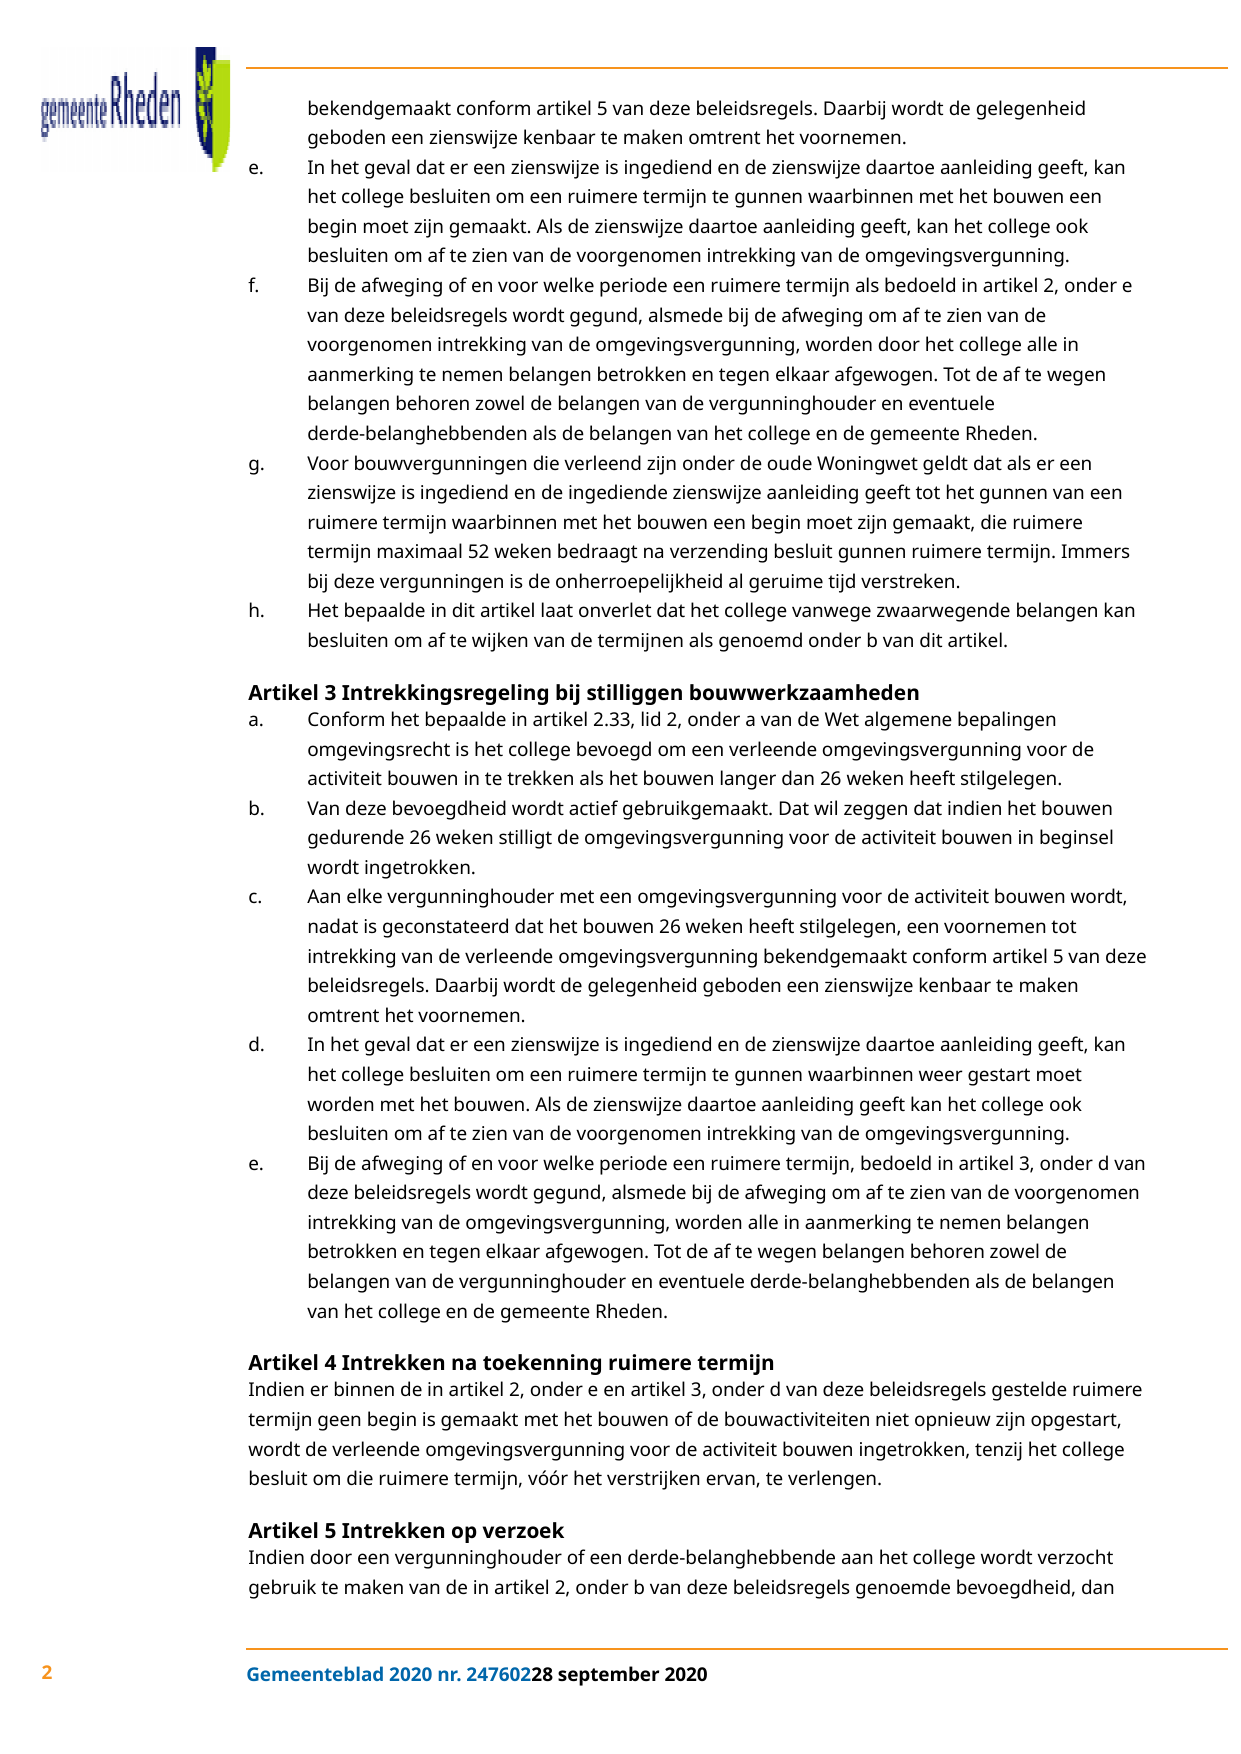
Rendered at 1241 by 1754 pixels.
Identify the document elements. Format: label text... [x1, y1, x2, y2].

list derde-belanghebbenden als de belangen van het college en de gemeente Rheden. [248, 420, 1152, 446]
text Indien door een vergunninghouder of een derde-belanghebbende aan het college wordt verzocht gebruik te maken van de in artikel 2, onder b van deze beleidsregels genoemde bevoegdheid, dan [248, 1544, 1152, 1599]
text Indien er binnen de in artikel 2, onder e en artikel 3, onder d van deze beleidsregels gestelde ruimere termijn geen begin is gemaakt met het bouwen of de bouwactiviteiten niet opnieuw zijn opgestart, wordt de verleende omgevingsvergunning voor de activiteit bouwen ingetrokken, tenzij het college besluit om die ruimere termijn, vóór het verstrijken ervan, te verlengen. [248, 1377, 1152, 1491]
list Voor bouwvergunningen die verleend zijn onder de oude Woningwet geldt dat als er een zienswijze is ingediend en de ingediende zienswijze aanleiding geeft tot het gunnen van een ruimere termijn waarbinnen met het bouwen een begin moet zijn gemaakt, die ruimere termijn maximaal 52 weken bedraagt na verzending besluit gunnen ruimere termijn. Immers bij deze vergunningen is de onherroepelijkheid al geruime tijd verstreken. [248, 450, 1152, 594]
list Het bepaalde in dit artikel laat onverlet dat het college vanwege zwaarwegende belangen kan besluiten om af te wijken van de termijnen als genoemd onder b van dit artikel. [248, 598, 1152, 653]
list Conform het bepaalde in artikel 2.33, lid 2, onder a van de Wet algemene bepalingen omgevingsrecht is het college bevoegd om een verleende omgevingsvergunning voor de activiteit bouwen in te trekken als het bouwen langer dan 26 weken heeft stilgelegen. [248, 706, 1152, 791]
list Aan elke vergunninghouder met een omgevingsvergunning voor de activiteit bouwen wordt, nadat is geconstateerd dat het bouwen 26 weken heeft stilgelegen, een voornemen tot intrekking van de verleende omgevingsvergunning bekendgemaakt conform artikel 5 van deze beleidsregels. Daarbij wordt de gelegenheid geboden een zienswijze kenbaar te maken omtrent het voornemen. [248, 884, 1152, 1028]
list bekendgemaakt conform artikel 5 van deze beleidsregels. Daarbij wordt de gelegenheid geboden een zienswijze kenbaar te maken omtrent het voornemen. [248, 95, 1152, 150]
picture [41, 47, 231, 172]
list Van deze bevoegdheid wordt actief gebruikgemaakt. Dat wil zeggen dat indien het bouwen gedurende 26 weken stilligt de omgevingsvergunning voor de activiteit bouwen in beginsel wordt ingetrokken. [248, 795, 1152, 880]
list Bij de afweging of en voor welke periode een ruimere termijn, bedoeld in artikel 3, onder d van deze beleidsregels wordt gegund, alsmede bij de afweging om af te zien van de voorgenomen intrekking van de omgevingsvergunning, worden alle in aanmerking te nemen belangen betrokken en tegen elkaar afgewogen. Tot de af te wegen belangen behoren zowel de belangen van de vergunninghouder en eventuele derde-belanghebbenden als de belangen van het college en de gemeente Rheden. [248, 1150, 1152, 1323]
list In het geval dat er een zienswijze is ingediend en de zienswijze daartoe aanleiding geeft, kan het college besluiten om een ruimere termijn te gunnen waarbinnen met het bouwen een begin moet zijn gemaakt. Als de zienswijze daartoe aanleiding geeft, kan het college ook besluiten om af te zien van de voorgenomen intrekking van de omgevingsvergunning. [248, 154, 1152, 268]
text Artikel 3 Intrekkingsregeling bij stilliggen bouwwerkzaamheden [248, 678, 1152, 706]
list Bij de afweging of en voor welke periode een ruimere termijn als bedoeld in artikel 2, onder e van deze beleidsregels wordt gegund, alsmede bij de afweging om af te zien van de voorgenomen intrekking van de omgevingsvergunning, worden door het college alle in aanmerking te nemen belangen betrokken en tegen elkaar afgewogen. Tot de af te wegen belangen behoren zowel de belangen van de vergunninghouder en eventuele [248, 272, 1152, 416]
text Artikel 5 Intrekken op verzoek [248, 1516, 1152, 1544]
text Artikel 4 Intrekken na toekenning ruimere termijn [248, 1348, 1152, 1377]
list In het geval dat er een zienswijze is ingediend en de zienswijze daartoe aanleiding geeft, kan het college besluiten om een ruimere termijn te gunnen waarbinnen weer gestart moet worden met het bouwen. Als de zienswijze daartoe aanleiding geeft kan het college ook besluiten om af te zien van de voorgenomen intrekking van de omgevingsvergunning. [248, 1032, 1152, 1146]
